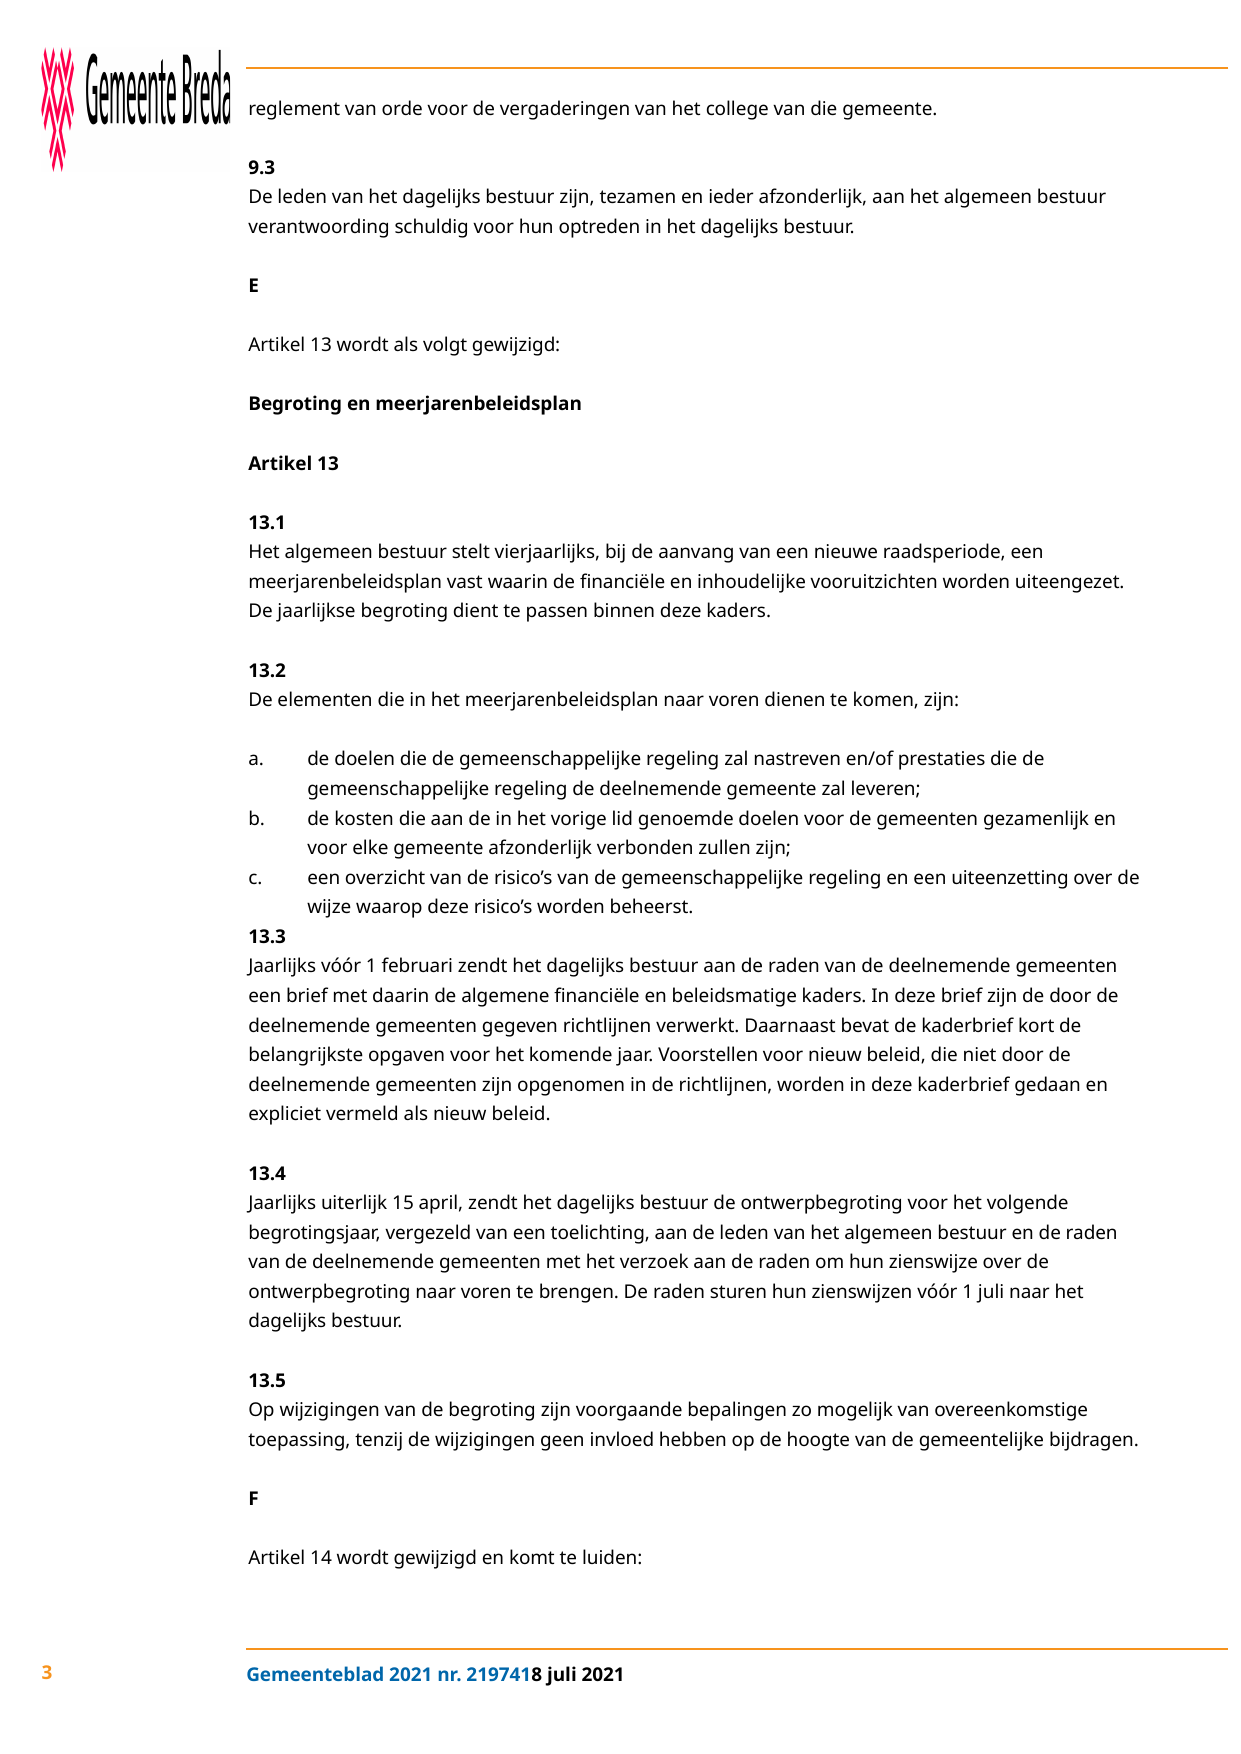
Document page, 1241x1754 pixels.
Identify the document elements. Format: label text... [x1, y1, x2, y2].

list de doelen die de gemeenschappelijke regeling zal nastreven en/of prestaties die de gemeenschappelijke regeling de deelnemende gemeente zal leveren; [248, 746, 1152, 801]
text Artikel 14 wordt gewijzigd en komt te luiden: [248, 1544, 1152, 1570]
text 9.3 [248, 154, 1152, 180]
text Artikel 13 wordt als volgt gewijzigd: [248, 331, 1152, 357]
text F [248, 1485, 1152, 1511]
text 13.5 [248, 1367, 1152, 1393]
picture [41, 47, 231, 172]
text 13.4 [248, 1160, 1152, 1186]
text 13.1 [248, 509, 1152, 535]
text 13.3 [248, 923, 1152, 949]
text Jaarlijks uiterlijk 15 april, zendt het dagelijks bestuur de ontwerpbegroting voor het volgende begrotingsjaar, vergezeld van een toelichting, aan de leden van het algemeen bestuur en de raden van de deelnemende gemeenten met het verzoek aan de raden om hun zienswijze over de ontwerpbegroting naar voren te brengen. De raden sturen hun zienswijzen vóór 1 juli naar het dagelijks bestuur. [248, 1189, 1152, 1333]
text Op wijzigingen van de begroting zijn voorgaande bepalingen zo mogelijk van overeenkomstige toepassing, tenzij de wijzigingen geen invloed hebben op de hoogte van de gemeentelijke bijdragen. [248, 1396, 1152, 1452]
text Jaarlijks vóór 1 februari zendt het dagelijks bestuur aan de raden van de deelnemende gemeenten een brief met daarin de algemene financiële en beleidsmatige kaders. In deze brief zijn de door de deelnemende gemeenten gegeven richtlijnen verwerkt. Daarnaast bevat de kaderbrief kort de belangrijkste opgaven voor het komende jaar. Voorstellen voor nieuw beleid, die niet door de deelnemende gemeenten zijn opgenomen in de richtlijnen, worden in deze kaderbrief gedaan en expliciet vermeld als nieuw beleid. [248, 953, 1152, 1126]
text Artikel 13 [248, 450, 1152, 476]
text E [248, 272, 1152, 298]
text De leden van het dagelijks bestuur zijn, tezamen en ieder afzonderlijk, aan het algemeen bestuur verantwoording schuldig voor hun optreden in het dagelijks bestuur. [248, 183, 1152, 239]
text 13.2 [248, 657, 1152, 683]
text De elementen die in het meerjarenbeleidsplan naar voren dienen te komen, zijn: [248, 686, 1152, 712]
list een overzicht van de risico’s van de gemeenschappelijke regeling en een uiteenzetting over de wijze waarop deze risico’s worden beheerst. [248, 864, 1152, 919]
list de kosten die aan de in het vorige lid genoemde doelen voor de gemeenten gezamenlijk en voor elke gemeente afzonderlijk verbonden zullen zijn; [248, 805, 1152, 860]
text Begroting en meerjarenbeleidsplan [248, 391, 1152, 416]
text reglement van orde voor de vergaderingen van het college van die gemeente. [248, 95, 1152, 121]
text Het algemeen bestuur stelt vierjaarlijks, bij de aanvang van een nieuwe raadsperiode, een meerjarenbeleidsplan vast waarin de financiële en inhoudelijke vooruitzichten worden uiteengezet. De jaarlijkse begroting dient te passen binnen deze kaders. [248, 538, 1152, 623]
